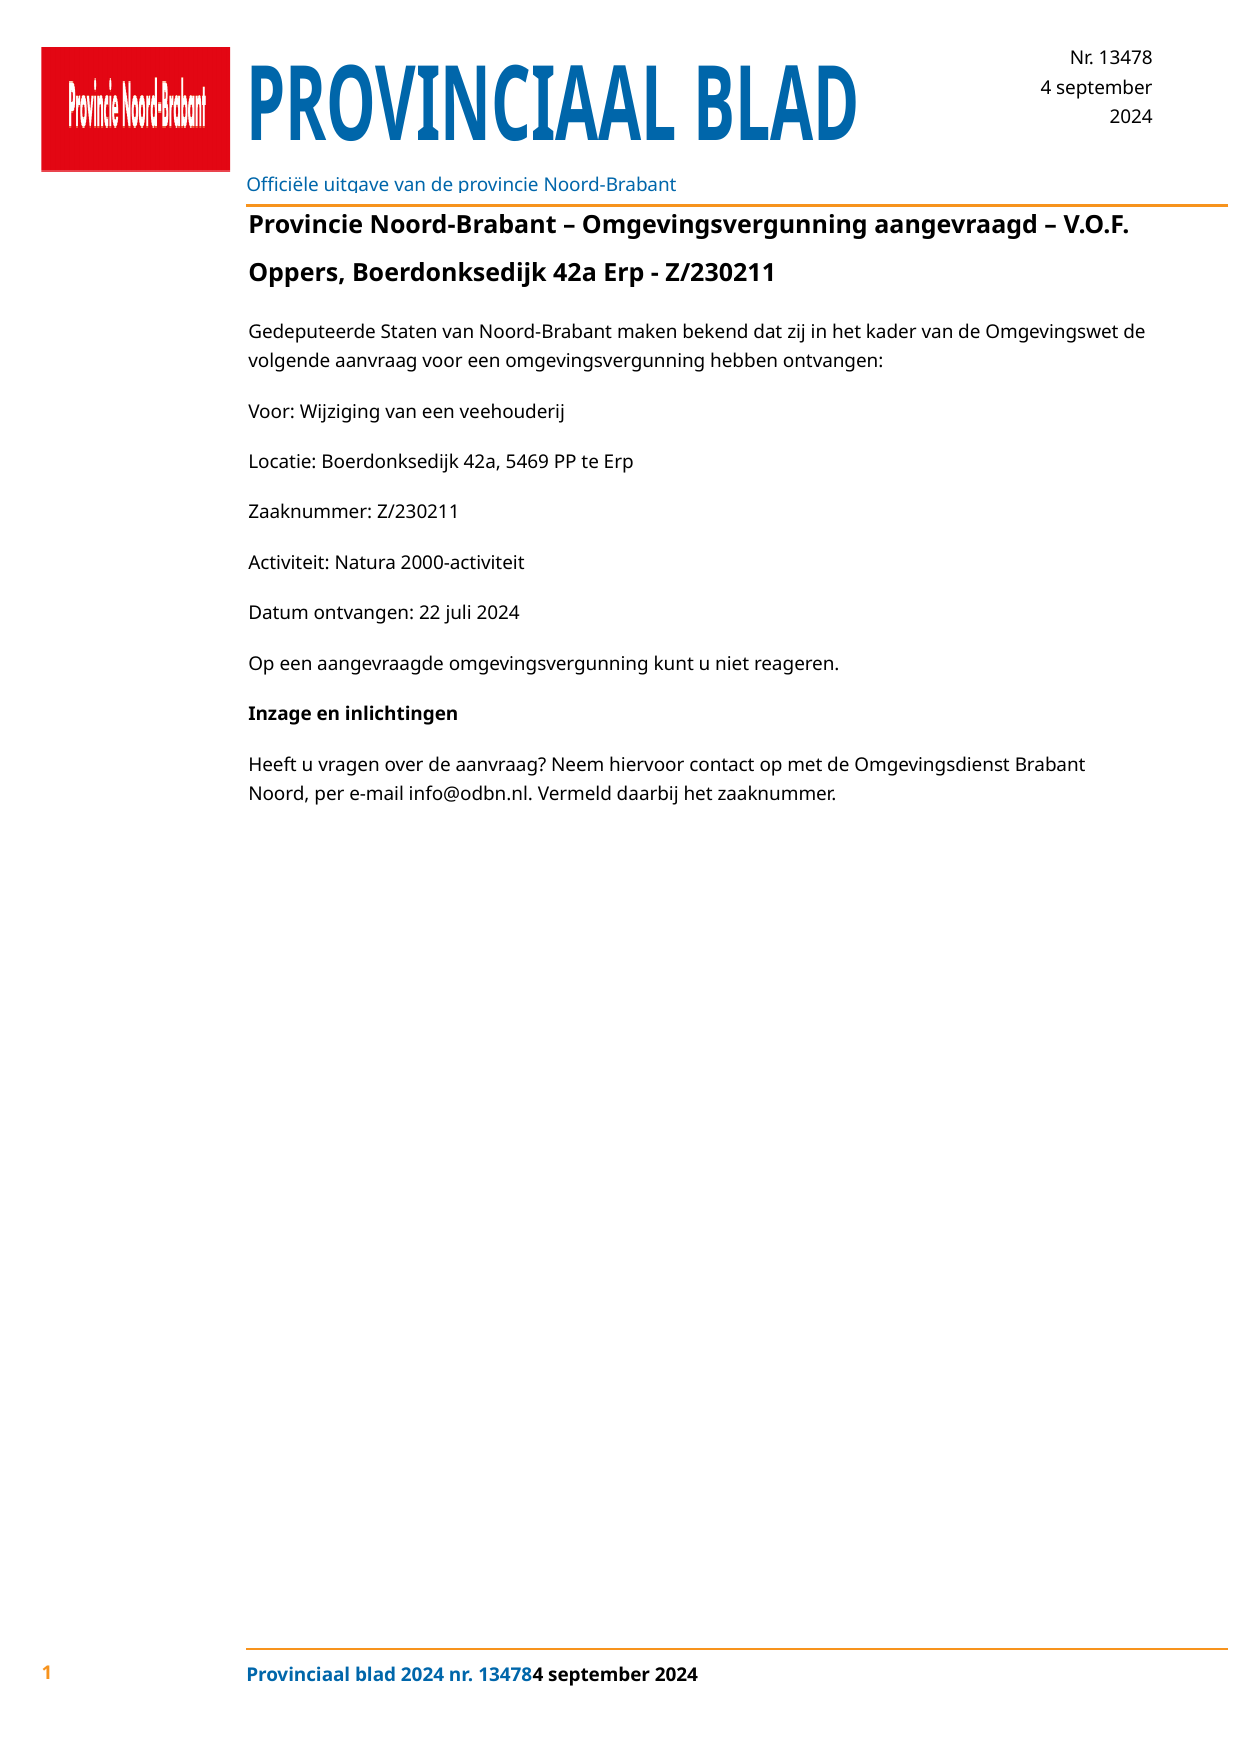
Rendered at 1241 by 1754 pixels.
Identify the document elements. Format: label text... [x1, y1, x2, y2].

text Provincie Noord-Brabant – Omgevingsvergunning aangevraagd – V.O.F. Oppers, Boerdonksedijk 42a Erp - Z/230211 [248, 207, 1152, 288]
picture [41, 47, 231, 172]
text Zaaknummer: Z/230211 [248, 499, 1152, 524]
text Heeft u vragen over de aanvraag? Neem hiervoor contact op met de Omgevingsdienst Brabant Noord, per e-mail info@odbn.nl. Vermeld daarbij het zaaknummer. [248, 751, 1152, 806]
text Datum ontvangen: 22 juli 2024 [248, 599, 1152, 625]
text Gedeputeerde Staten van Noord-Brabant maken bekend dat zij in het kader van de Omgevingswet de volgende aanvraag voor een omgevingsvergunning hebben ontvangen: [248, 318, 1152, 373]
text Locatie: Boerdonksedijk 42a, 5469 PP te Erp [248, 448, 1152, 474]
text Voor: Wijziging van een veehouderij [248, 398, 1152, 424]
text Inzage en inlichtingen [248, 700, 1152, 726]
text Op een aangevraagde omgevingsvergunning kunt u niet reageren. [248, 650, 1152, 676]
text Activiteit: Natura 2000-activiteit [248, 549, 1152, 575]
